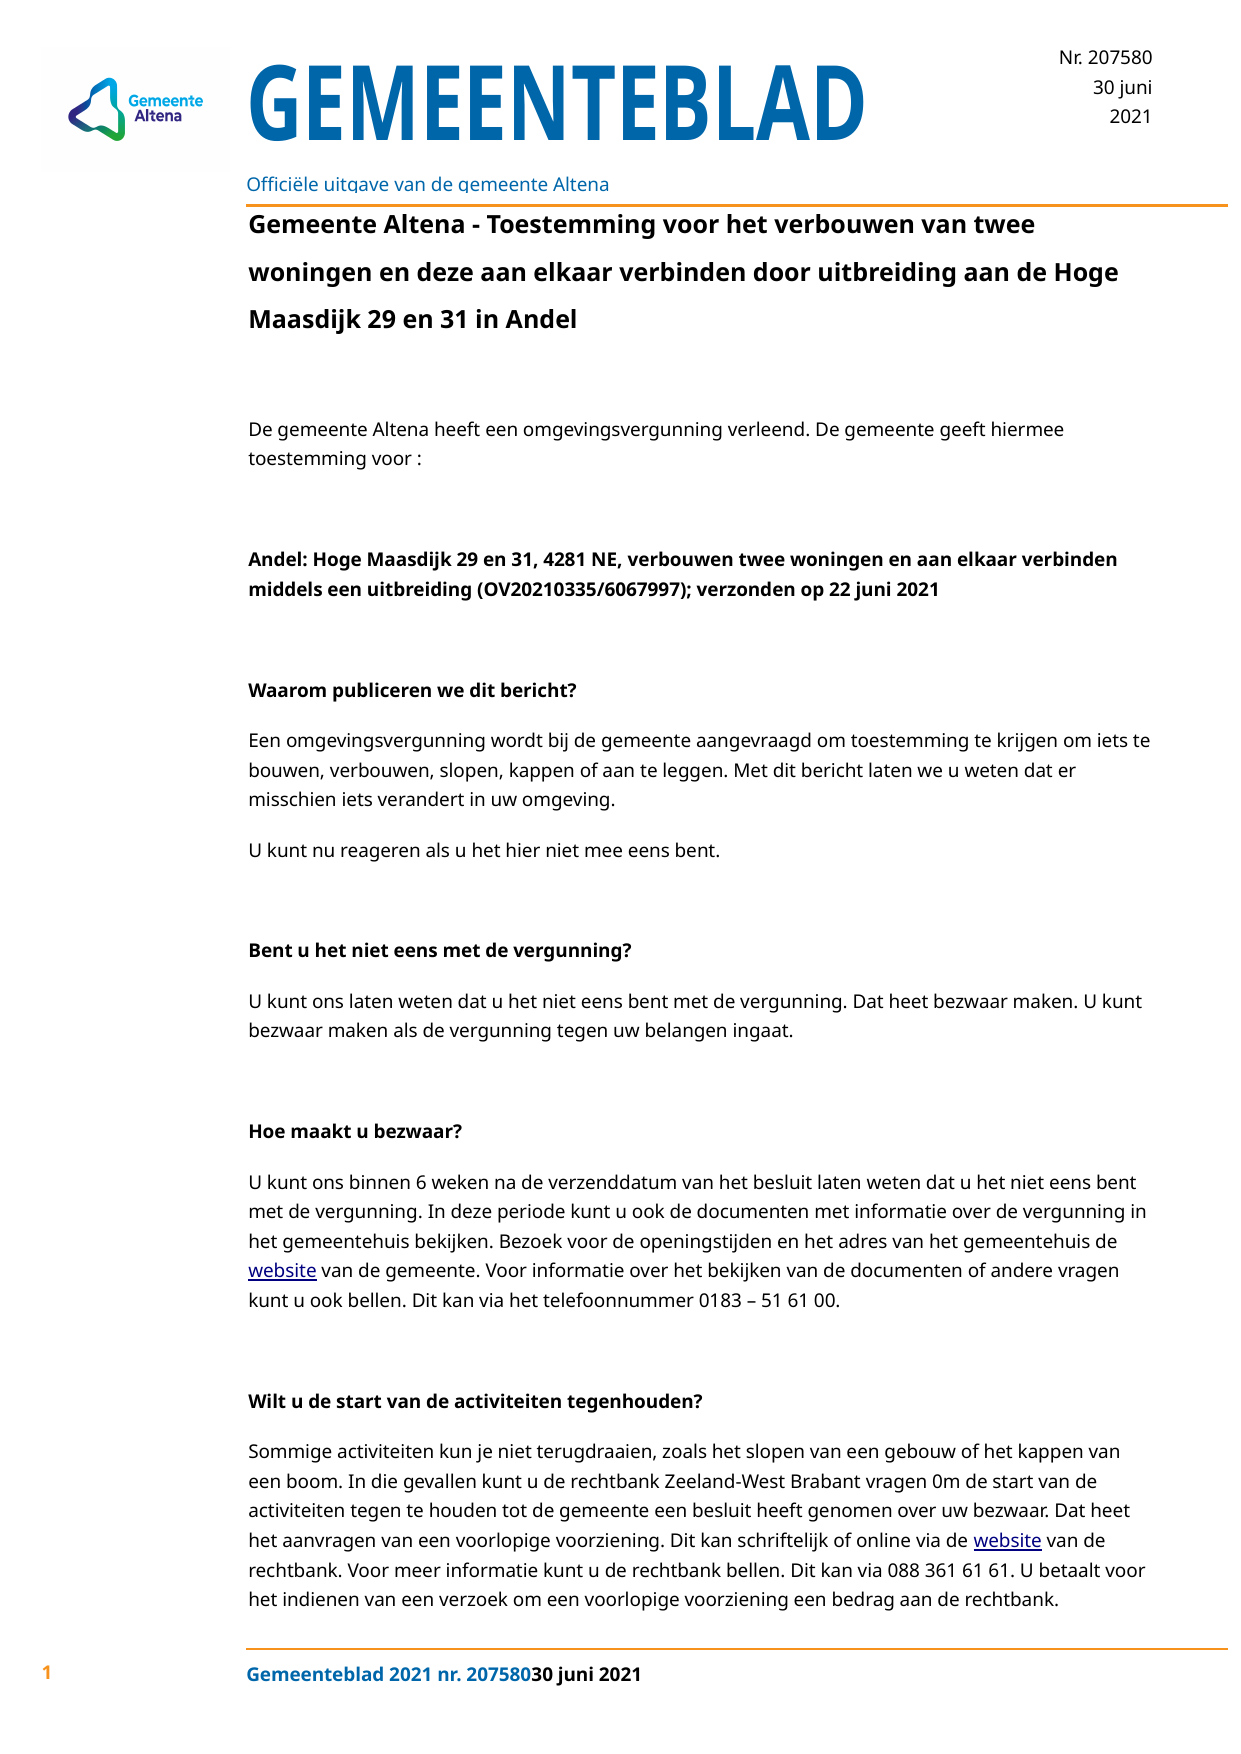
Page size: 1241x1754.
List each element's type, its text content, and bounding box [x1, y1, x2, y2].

text Andel: Hoge Maasdijk 29 en 31, 4281 NE, verbouwen twee woningen en aan elkaar verbinden middels een uitbreiding (OV20210335/6067997); verzonden op 22 juni 2021 [248, 546, 1152, 602]
text U kunt ons laten weten dat u het niet eens bent met de vergunning. Dat heet bezwaar maken. U kunt bezwaar maken als de vergunning tegen uw belangen ingaat. [248, 988, 1152, 1043]
text De gemeente Altena heeft een omgevingsvergunning verleend. De gemeente geeft hiermee toestemming voor : [248, 416, 1152, 471]
text U kunt nu reageren als u het hier niet mee eens bent. [248, 837, 1152, 862]
text Sommige activiteiten kun je niet terugdraaien, zoals het slopen van een gebouw of het kappen van een boom. In die gevallen kunt u de rechtbank Zeeland-West Brabant vragen 0m de start van de activiteiten tegen te houden tot de gemeente een besluit heeft genomen over uw bezwaar. Dat heet het aanvragen van een voorlopige voorziening. Dit kan schriftelijk of online via de website van de rechtbank. Voor meer informatie kunt u de rechtbank bellen. Dit kan via 088 361 61 61. U betaalt voor het indienen van een verzoek om een voorlopige voorziening een bedrag aan de rechtbank. [248, 1438, 1152, 1612]
text U kunt ons binnen 6 weken na de verzenddatum van het besluit laten weten dat u het niet eens bent met de vergunning. In deze periode kunt u ook de documenten met informatie over de vergunning in het gemeentehuis bekijken. Bezoek voor de openingstijden en het adres van het gemeentehuis de website van de gemeente. Voor informatie over het bekijken van de documenten of andere vragen kunt u ook bellen. Dit kan via het telefoonnummer 0183 – 51 61 00. [248, 1169, 1152, 1313]
text Bent u het niet eens met de vergunning? [248, 938, 1152, 963]
text Wilt u de start van de activiteiten tegenhouden? [248, 1388, 1152, 1414]
picture [41, 47, 231, 172]
text Gemeente Altena - Toestemming voor het verbouwen van twee woningen en deze aan elkaar verbinden door uitbreiding aan de Hoge Maasdijk 29 en 31 in Andel [248, 207, 1152, 336]
text Hoe maakt u bezwaar? [248, 1118, 1152, 1144]
text Waarom publiceren we dit bericht? [248, 677, 1152, 702]
text Een omgevingsvergunning wordt bij de gemeente aangevraagd om toestemming te krijgen om iets te bouwen, verbouwen, slopen, kappen of aan te leggen. Met dit bericht laten we u weten dat er misschien iets verandert in uw omgeving. [248, 727, 1152, 812]
